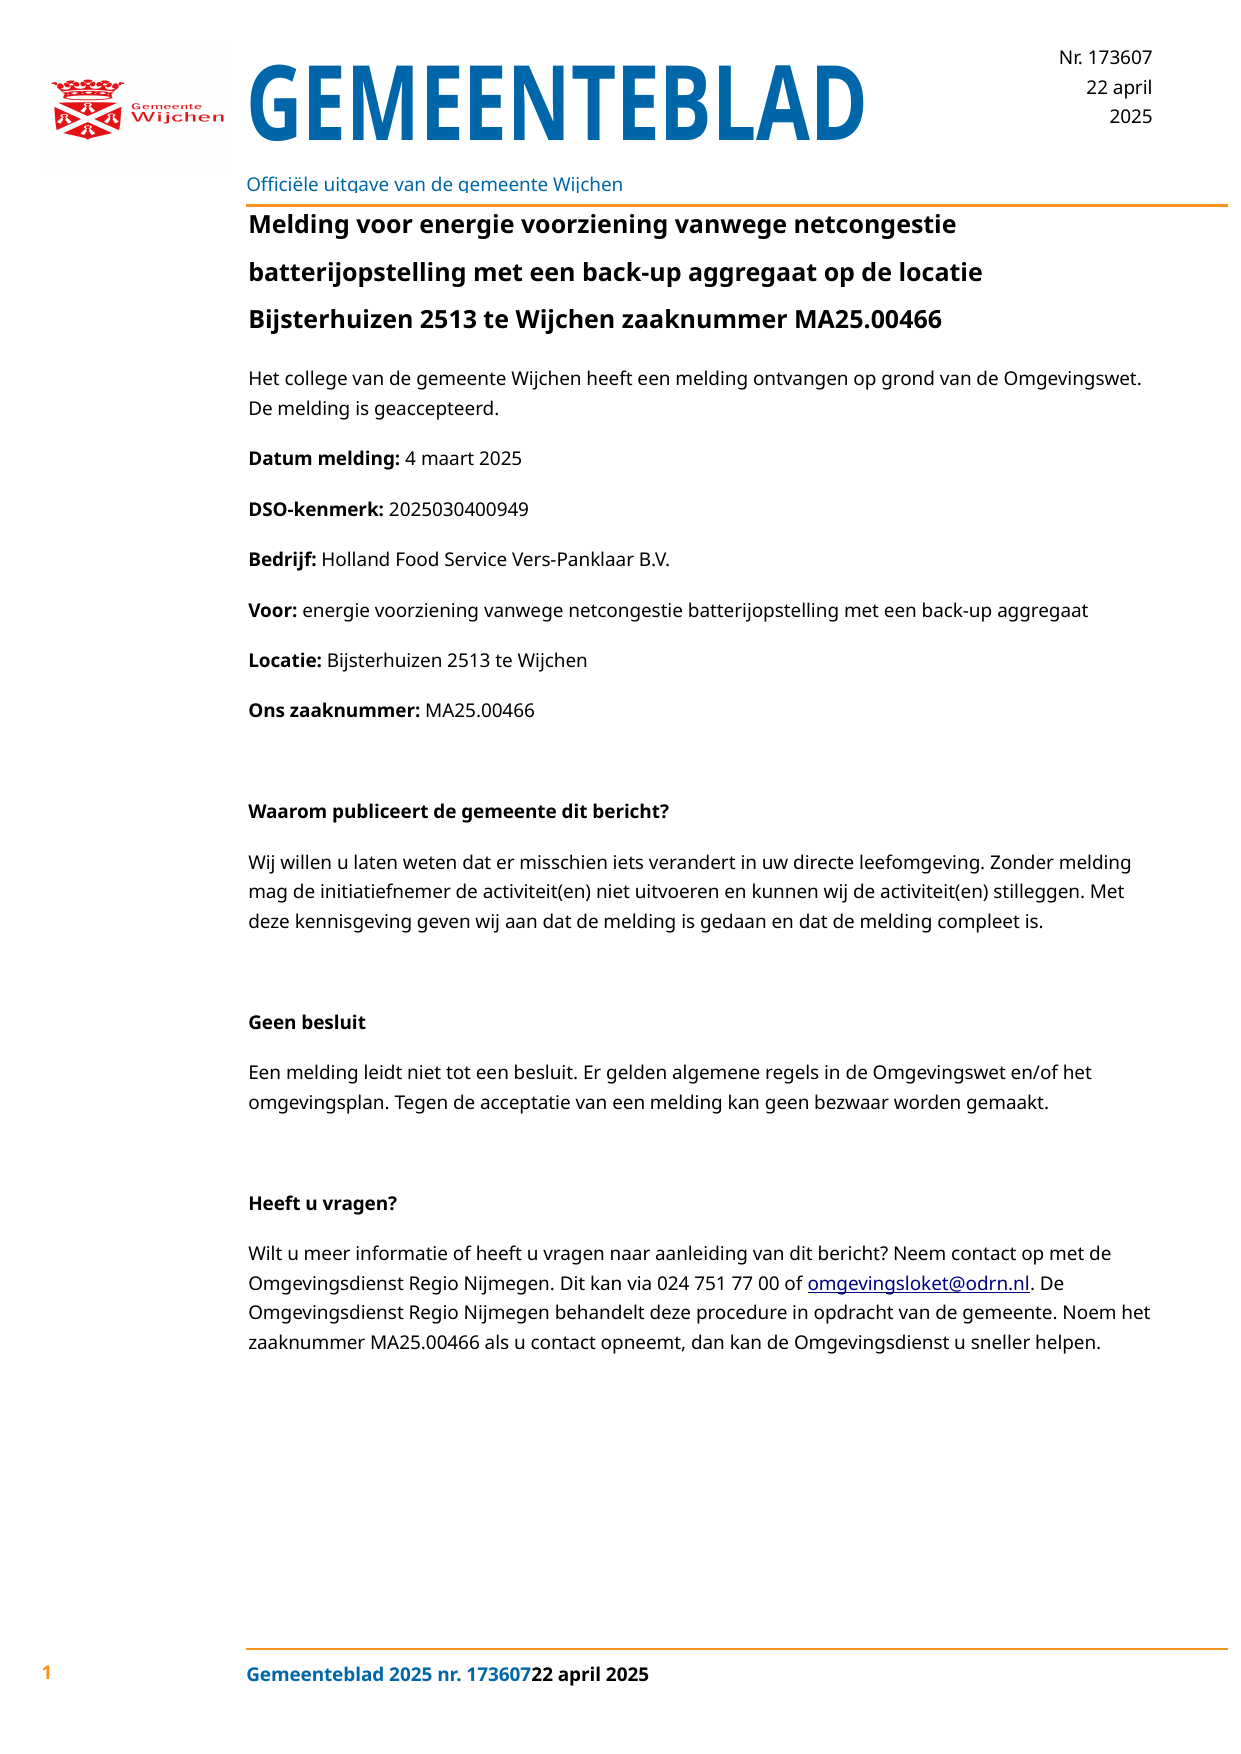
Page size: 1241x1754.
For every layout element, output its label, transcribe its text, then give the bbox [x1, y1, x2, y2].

text DSO-kenmerk: 2025030400949 [248, 496, 1152, 522]
text Geen besluit [248, 1009, 1152, 1034]
text Locatie: Bijsterhuizen 2513 te Wijchen [248, 647, 1152, 673]
text Wilt u meer informatie of heeft u vragen naar aanleiding van dit bericht? Neem contact op met de Omgevingsdienst Regio Nijmegen. Dit kan via 024 751 77 00 of omgevingsloket@odrn.nl. De Omgevingsdienst Regio Nijmegen behandelt deze procedure in opdracht van de gemeente. Noem het zaaknummer MA25.00466 als u contact opneemt, dan kan de Omgevingsdienst u sneller helpen. [248, 1240, 1152, 1354]
text Waarom publiceert de gemeente dit bericht? [248, 798, 1152, 824]
text Ons zaaknummer: MA25.00466 [248, 698, 1152, 723]
text Heeft u vragen? [248, 1190, 1152, 1215]
text Wij willen u laten weten dat er misschien iets verandert in uw directe leefomgeving. Zonder melding mag de initiatiefnemer de activiteit(en) niet uitvoeren en kunnen wij de activiteit(en) stilleggen. Met deze kennisgeving geven wij aan dat de melding is gedaan en dat de melding compleet is. [248, 849, 1152, 934]
picture [41, 47, 231, 172]
text Voor: energie voorziening vanwege netcongestie batterijopstelling met een back-up aggregaat [248, 597, 1152, 622]
text Bedrijf: Holland Food Service Vers-Panklaar B.V. [248, 546, 1152, 572]
text Melding voor energie voorziening vanwege netcongestie batterijopstelling met een back-up aggregaat op de locatie Bijsterhuizen 2513 te Wijchen zaaknummer MA25.00466 [248, 207, 1152, 336]
text Datum melding: 4 maart 2025 [248, 446, 1152, 471]
text Het college van de gemeente Wijchen heeft een melding ontvangen op grond van de Omgevingswet. De melding is geaccepteerd. [248, 366, 1152, 421]
text Een melding leidt niet tot een besluit. Er gelden algemene regels in de Omgevingswet en/of het omgevingsplan. Tegen de acceptatie van een melding kan geen bezwaar worden gemaakt. [248, 1059, 1152, 1114]
